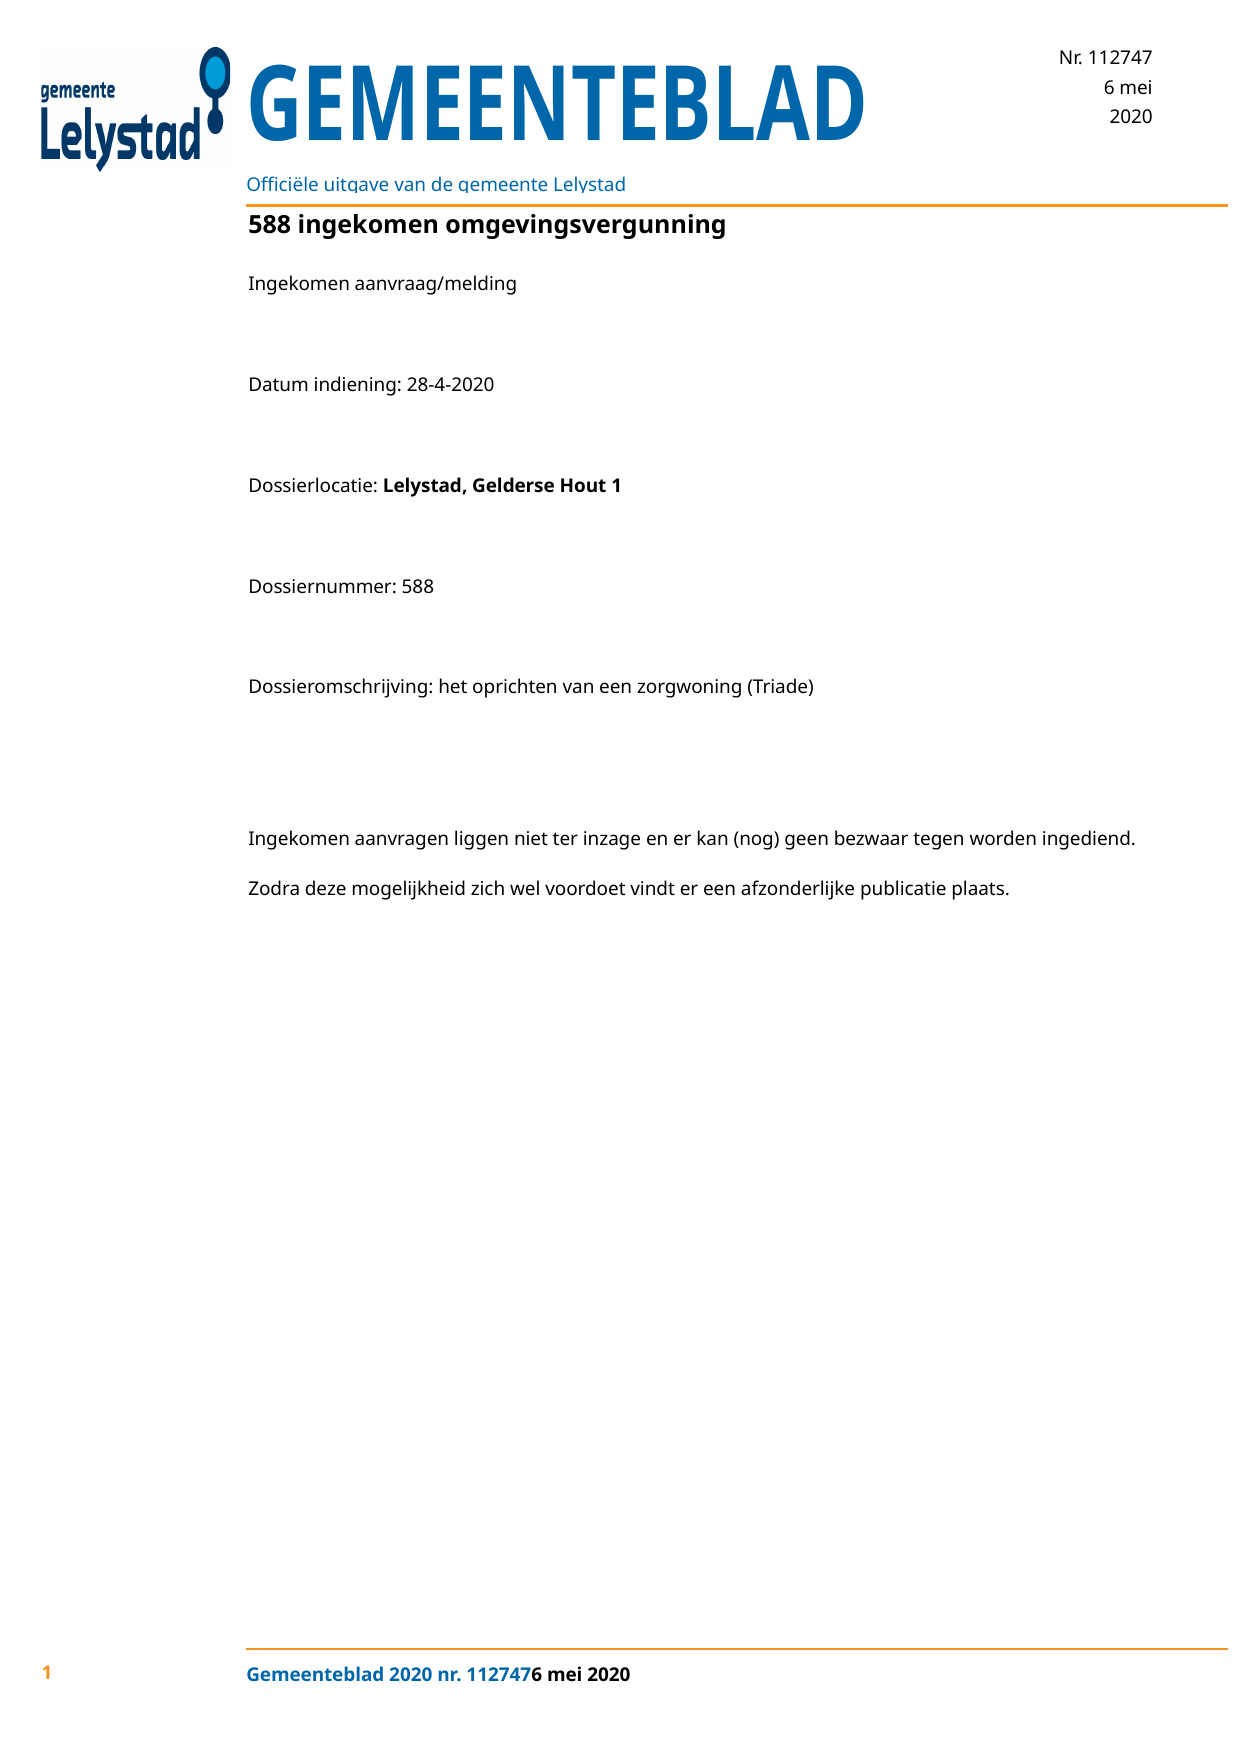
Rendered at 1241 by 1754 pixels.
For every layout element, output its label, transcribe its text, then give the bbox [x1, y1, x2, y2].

text Datum indiening: 28-4-2020 [248, 371, 1152, 397]
picture [41, 47, 231, 172]
text 588 ingekomen omgevingsvergunning [248, 207, 1152, 241]
text Ingekomen aanvraag/melding [248, 270, 1152, 296]
text Dossierlocatie: Lelystad, Gelderse Hout 1 [248, 472, 1152, 498]
text Dossieromschrijving: het oprichten van een zorgwoning (Triade) [248, 674, 1152, 699]
text Dossiernummer: 588 [248, 573, 1152, 598]
text Zodra deze mogelijkheid zich wel voordoet vindt er een afzonderlijke publicatie plaats. [248, 875, 1152, 901]
text Ingekomen aanvragen liggen niet ter inzage en er kan (nog) geen bezwaar tegen worden ingediend. [248, 825, 1152, 851]
